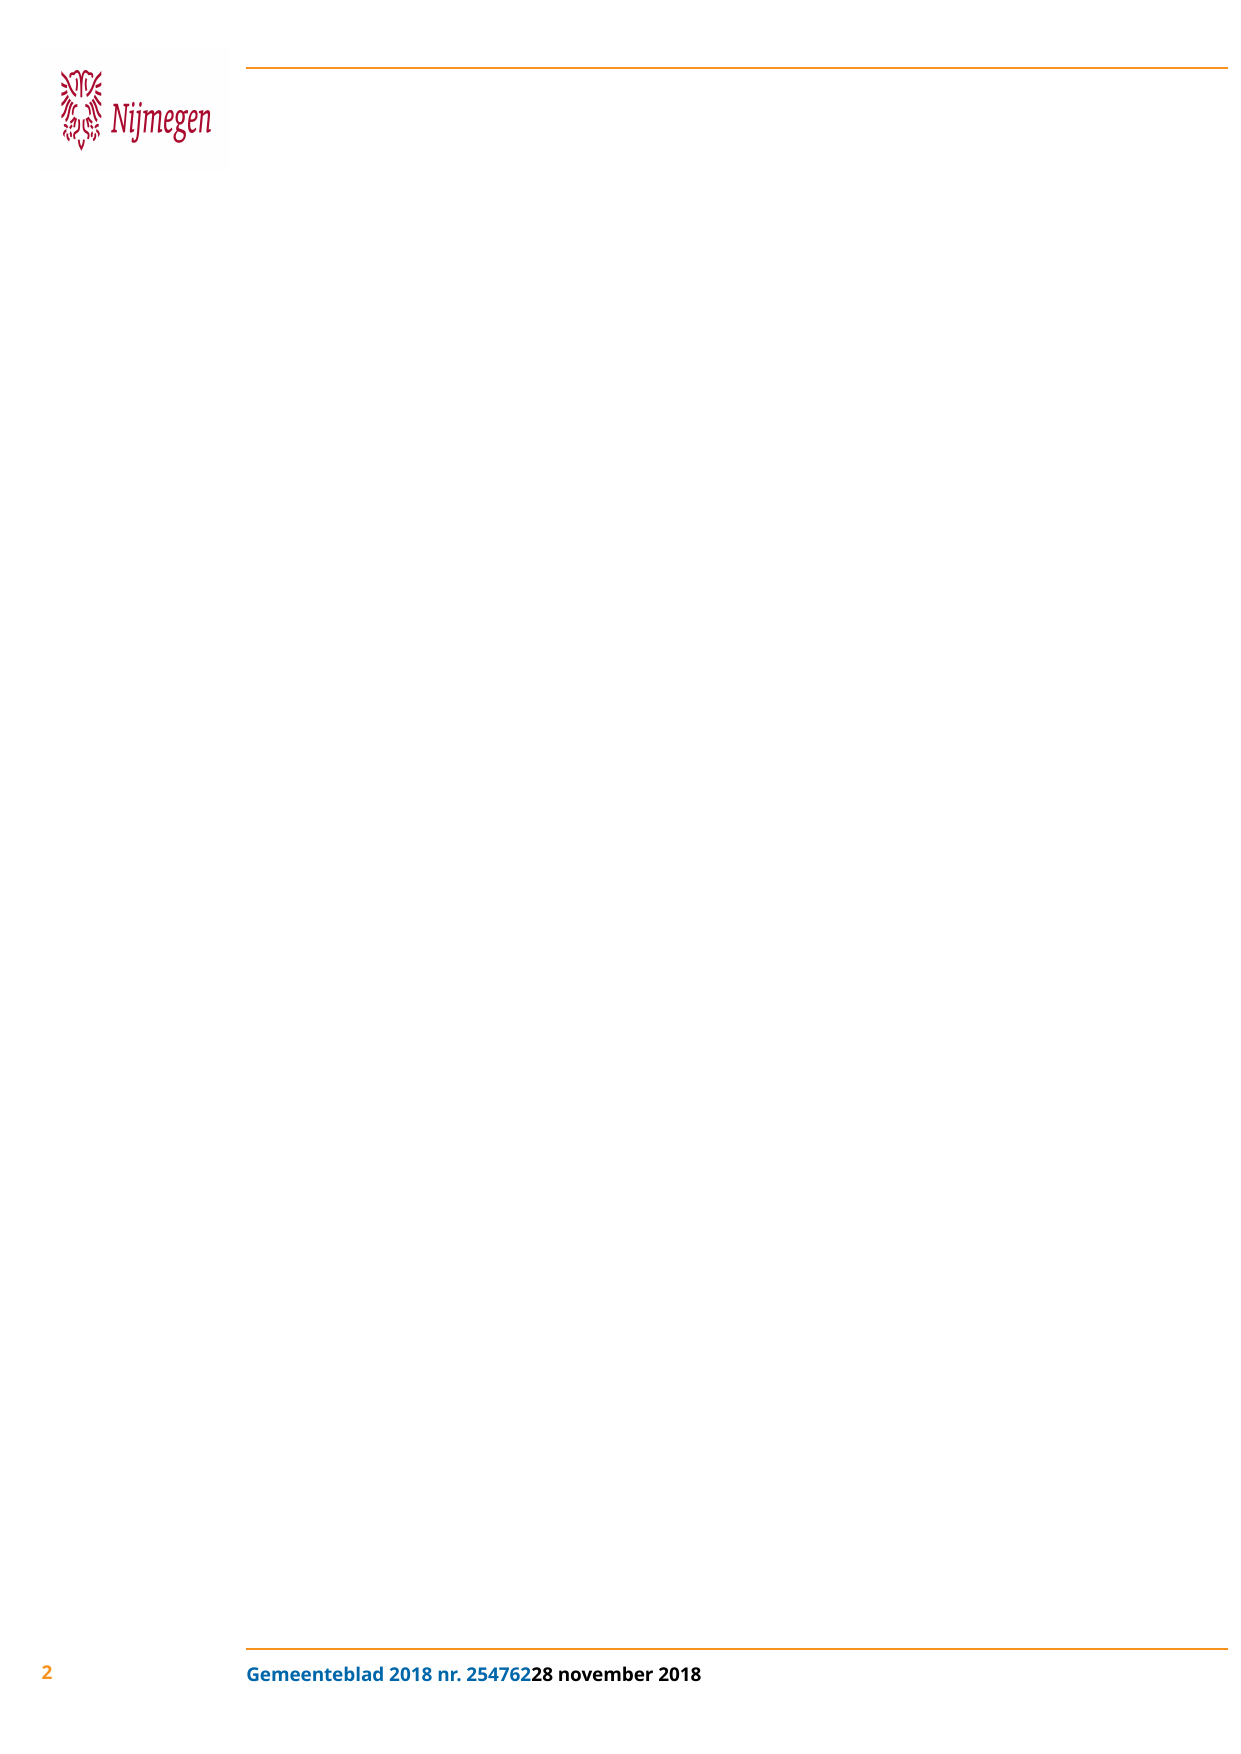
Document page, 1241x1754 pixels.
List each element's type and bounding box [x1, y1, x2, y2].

picture [41, 47, 231, 172]
